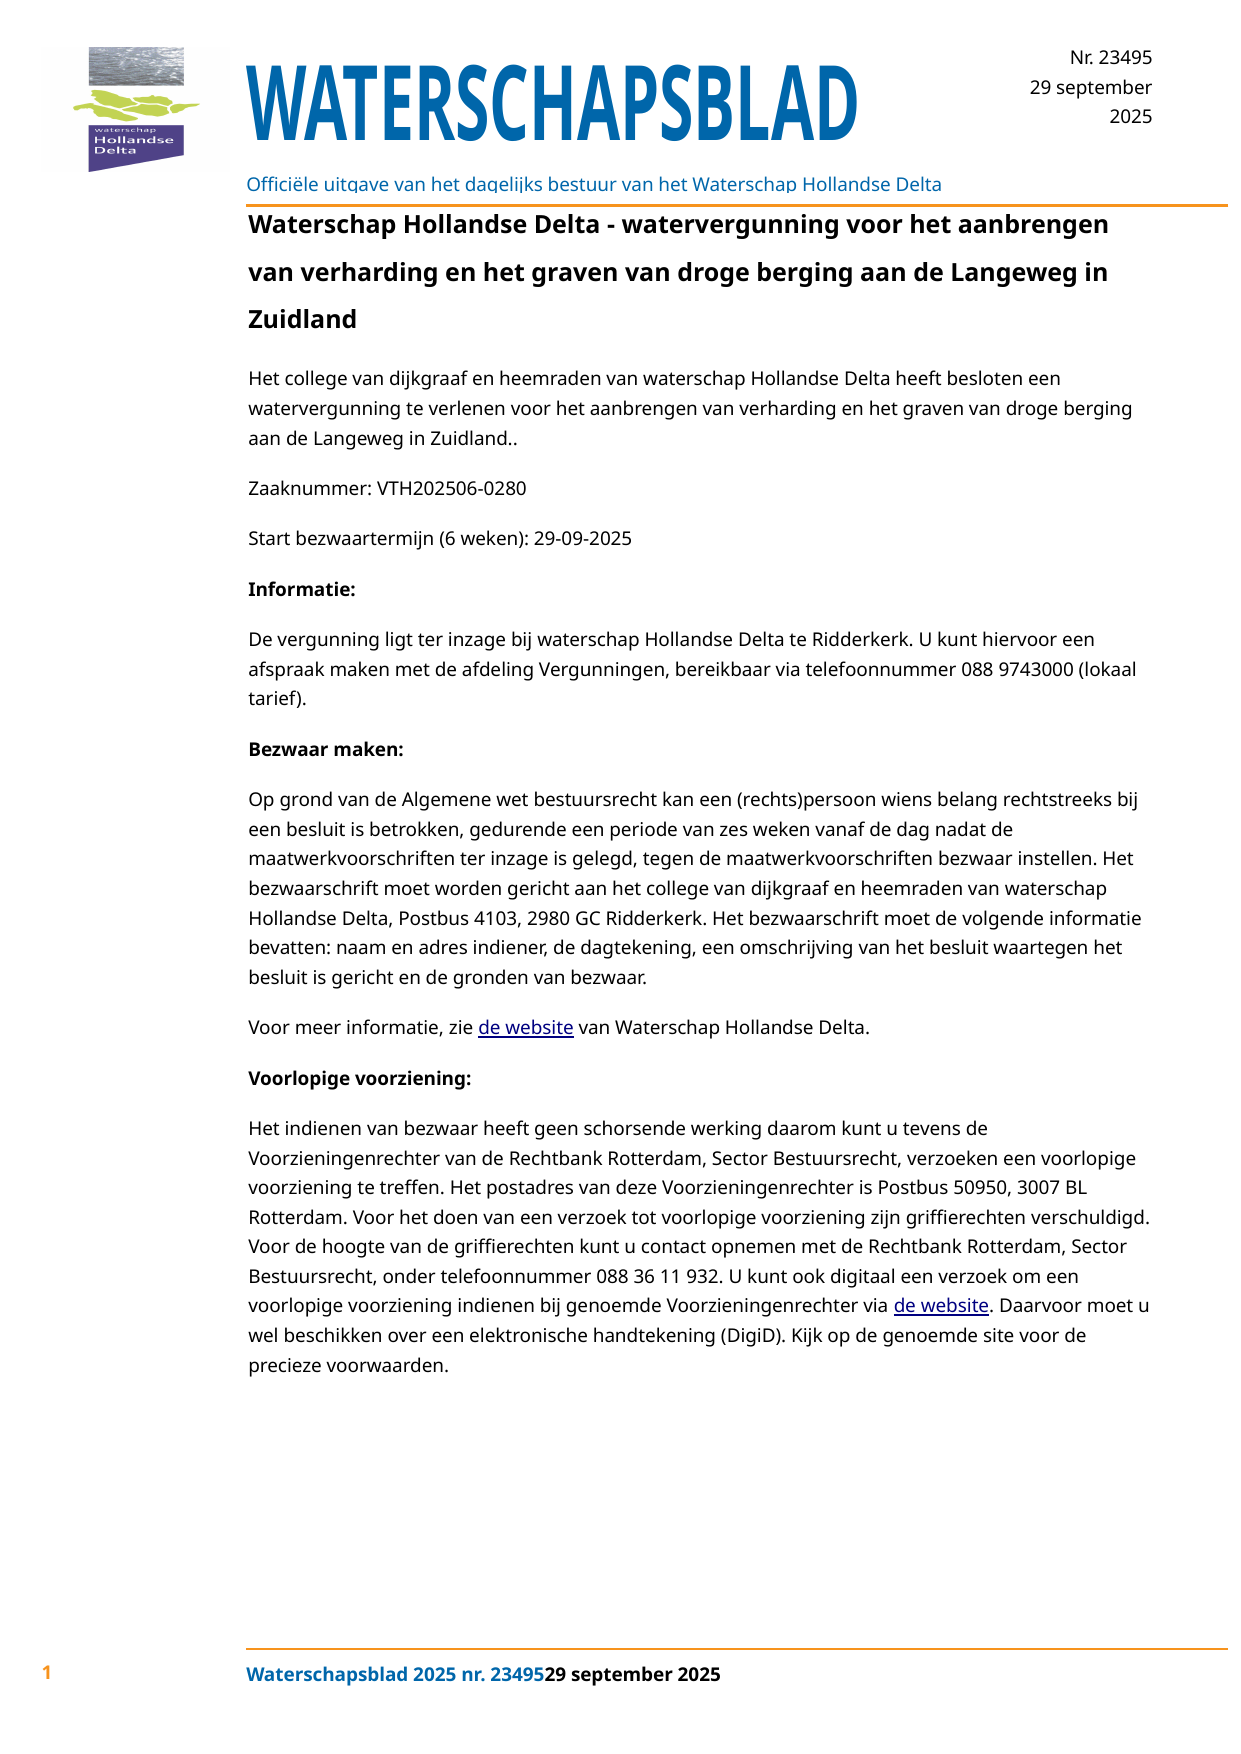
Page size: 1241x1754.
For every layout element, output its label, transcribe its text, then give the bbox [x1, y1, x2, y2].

text De vergunning ligt ter inzage bij waterschap Hollandse Delta te Ridderkerk. U kunt hiervoor een afspraak maken met de afdeling Vergunningen, bereikbaar via telefoonnummer 088 9743000 (lokaal tarief). [248, 626, 1152, 711]
text Voorlopige voorziening: [248, 1065, 1152, 1090]
text Het indienen van bezwaar heeft geen schorsende werking daarom kunt u tevens de Voorzieningenrechter van de Rechtbank Rotterdam, Sector Bestuursrecht, verzoeken een voorlopige voorziening te treffen. Het postadres van deze Voorzieningenrechter is Postbus 50950, 3007 BL Rotterdam. Voor het doen van een verzoek tot voorlopige voorziening zijn griffierechten verschuldigd. Voor de hoogte van de griffierechten kunt u contact opnemen met de Rechtbank Rotterdam, Sector Bestuursrecht, onder telefoonnummer 088 36 11 932. U kunt ook digitaal een verzoek om een voorlopige voorziening indienen bij genoemde Voorzieningenrechter via de website. Daarvoor moet u wel beschikken over een elektronische handtekening (DigiD). Kijk op de genoemde site voor de precieze voorwaarden. [248, 1115, 1152, 1377]
text Op grond van de Algemene wet bestuursrecht kan een (rechts)persoon wiens belang rechtstreeks bij een besluit is betrokken, gedurende een periode van zes weken vanaf de dag nadat de maatwerkvoorschriften ter inzage is gelegd, tegen de maatwerkvoorschriften bezwaar instellen. Het bezwaarschrift moet worden gericht aan het college van dijkgraaf en heemraden van waterschap Hollandse Delta, Postbus 4103, 2980 GC Ridderkerk. Het bezwaarschrift moet de volgende informatie bevatten: naam en adres indiener, de dagtekening, een omschrijving van het besluit waartegen het besluit is gericht en de gronden van bezwaar. [248, 786, 1152, 989]
picture [41, 47, 231, 172]
text Zaaknummer: VTH202506-0280 [248, 475, 1152, 501]
text Het college van dijkgraaf en heemraden van waterschap Hollandse Delta heeft besloten een watervergunning te verlenen voor het aanbrengen van verharding en het graven van droge berging aan de Langeweg in Zuidland.. [248, 366, 1152, 450]
text Voor meer informatie, zie de website van Waterschap Hollandse Delta. [248, 1014, 1152, 1040]
text Waterschap Hollandse Delta - watervergunning voor het aanbrengen van verharding en het graven van droge berging aan de Langeweg in Zuidland [248, 207, 1152, 336]
text Informatie: [248, 576, 1152, 602]
text Start bezwaartermijn (6 weken): 29-09-2025 [248, 526, 1152, 551]
text Bezwaar maken: [248, 736, 1152, 762]
